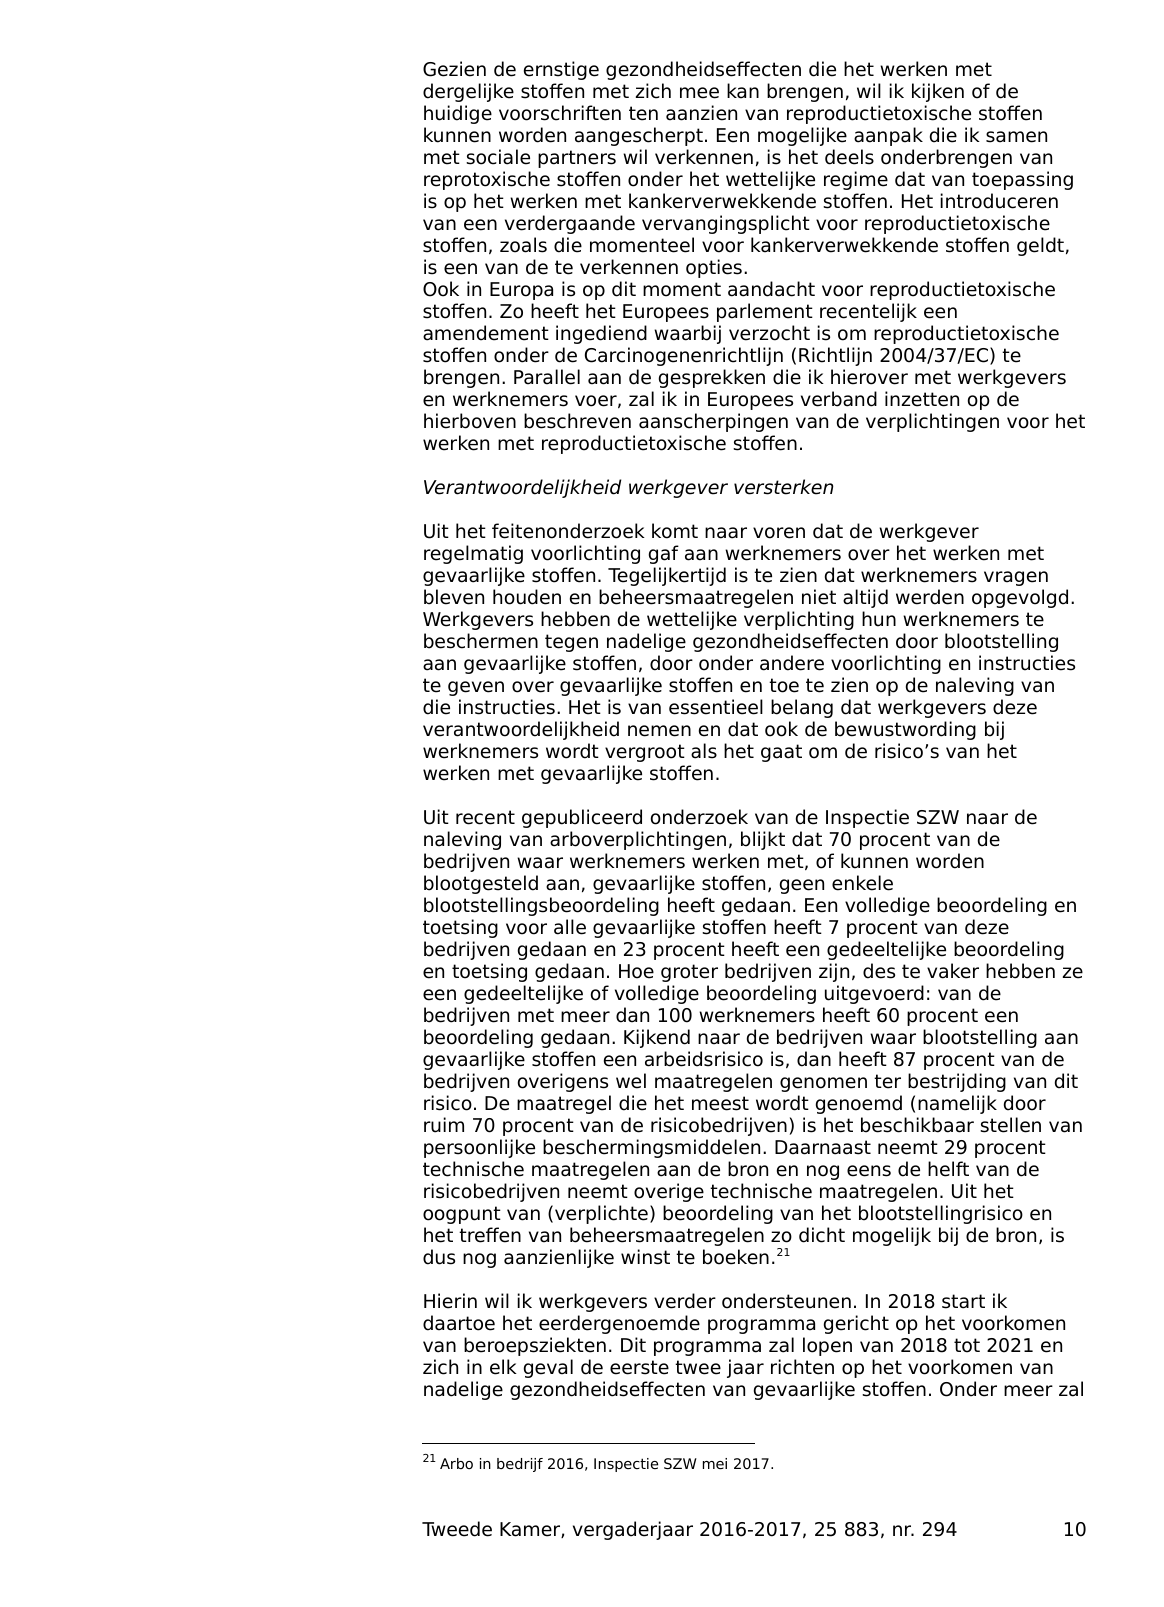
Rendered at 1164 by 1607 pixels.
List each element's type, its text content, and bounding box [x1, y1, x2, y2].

text Gezien de ernstige gezondheidseffecten die het werken met dergelijke stoffen met zich mee kan brengen, wil ik kijken of de huidige voorschriften ten aanzien van reproductietoxische stoffen kunnen worden aangescherpt. Een mogelijke aanpak die ik samen met sociale partners wil verkennen, is het deels onderbrengen van reprotoxische stoffen onder het wettelijke regime dat van toepassing is op het werken met kankerverwekkende stoffen. Het introduceren van een verdergaande vervangingsplicht voor reproductietoxische stoffen, zoals die momenteel voor kankerverwekkende stoffen geldt, is een van de te verkennen opties. [422, 59, 1087, 279]
text Ook in Europa is op dit moment aandacht voor reproductietoxische stoffen. Zo heeft het Europees parlement recentelijk een amendement ingediend waarbij verzocht is om reproductietoxische stoffen onder de Carcinogenenrichtlijn (Richtlijn 2004/37/EC) te brengen. Parallel aan de gesprekken die ik hierover met werkgevers en werknemers voer, zal ik in Europees verband inzetten op de hierboven beschreven aanscherpingen van de verplichtingen voor het werken met reproductietoxische stoffen. [422, 279, 1087, 455]
text Uit het feitenonderzoek komt naar voren dat de werkgever regelmatig voorlichting gaf aan werknemers over het werken met gevaarlijke stoffen. Tegelijkertijd is te zien dat werknemers vragen bleven houden en beheersmaatregelen niet altijd werden opgevolgd. Werkgevers hebben de wettelijke verplichting hun werknemers te beschermen tegen nadelige gezondheidseffecten door blootstelling aan gevaarlijke stoffen, door onder andere voorlichting en instructies te geven over gevaarlijke stoffen en toe te zien op de naleving van die instructies. Het is van essentieel belang dat werkgevers deze verantwoordelijkheid nemen en dat ook de bewustwording bij werknemers wordt vergroot als het gaat om de risico’s van het werken met gevaarlijke stoffen. [422, 521, 1087, 785]
text Uit recent gepubliceerd onderzoek van de Inspectie SZW naar de naleving van arboverplichtingen, blijkt dat 70 procent van de bedrijven waar werknemers werken met, of kunnen worden blootgesteld aan, gevaarlijke stoffen, geen enkele blootstellingsbeoordeling heeft gedaan. Een volledige beoordeling en toetsing voor alle gevaarlijke stoffen heeft 7 procent van deze bedrijven gedaan en 23 procent heeft een gedeeltelijke beoordeling en toetsing gedaan. Hoe groter bedrijven zijn, des te vaker hebben ze een gedeeltelijke of volledige beoordeling uitgevoerd: van de bedrijven met meer dan 100 werknemers heeft 60 procent een beoordeling gedaan. Kijkend naar de bedrijven waar blootstelling aan gevaarlijke stoffen een arbeidsrisico is, dan heeft 87 procent van de bedrijven overigens wel maatregelen genomen ter bestrijding van dit risico. De maatregel die het meest wordt genoemd (namelijk door ruim 70 procent van de risicobedrijven) is het beschikbaar stellen van persoonlijke beschermingsmiddelen. Daarnaast neemt 29 procent technische maatregelen aan de bron en nog eens de helft van de risicobedrijven neemt overige technische maatregelen. Uit het oogpunt van (verplichte) beoordeling van het blootstellingrisico en het treffen van beheersmaatregelen zo dicht mogelijk bij de bron, is dus nog aanzienlijke winst te boeken. [422, 807, 1087, 1268]
text Arbo in bedrijf 2016, Inspectie SZW mei 2017. [422, 1452, 1087, 1474]
text Hierin wil ik werkgevers verder ondersteunen. In 2018 start ik daartoe het eerdergenoemde programma gericht op het voorkomen van beroepsziekten. Dit programma zal lopen van 2018 tot 2021 en zich in elk geval de eerste twee jaar richten op het voorkomen van nadelige gezondheidseffecten van gevaarlijke stoffen. Onder meer zal [422, 1291, 1087, 1401]
subtitle Verantwoordelijkheid werkgever versterken [422, 477, 1087, 499]
